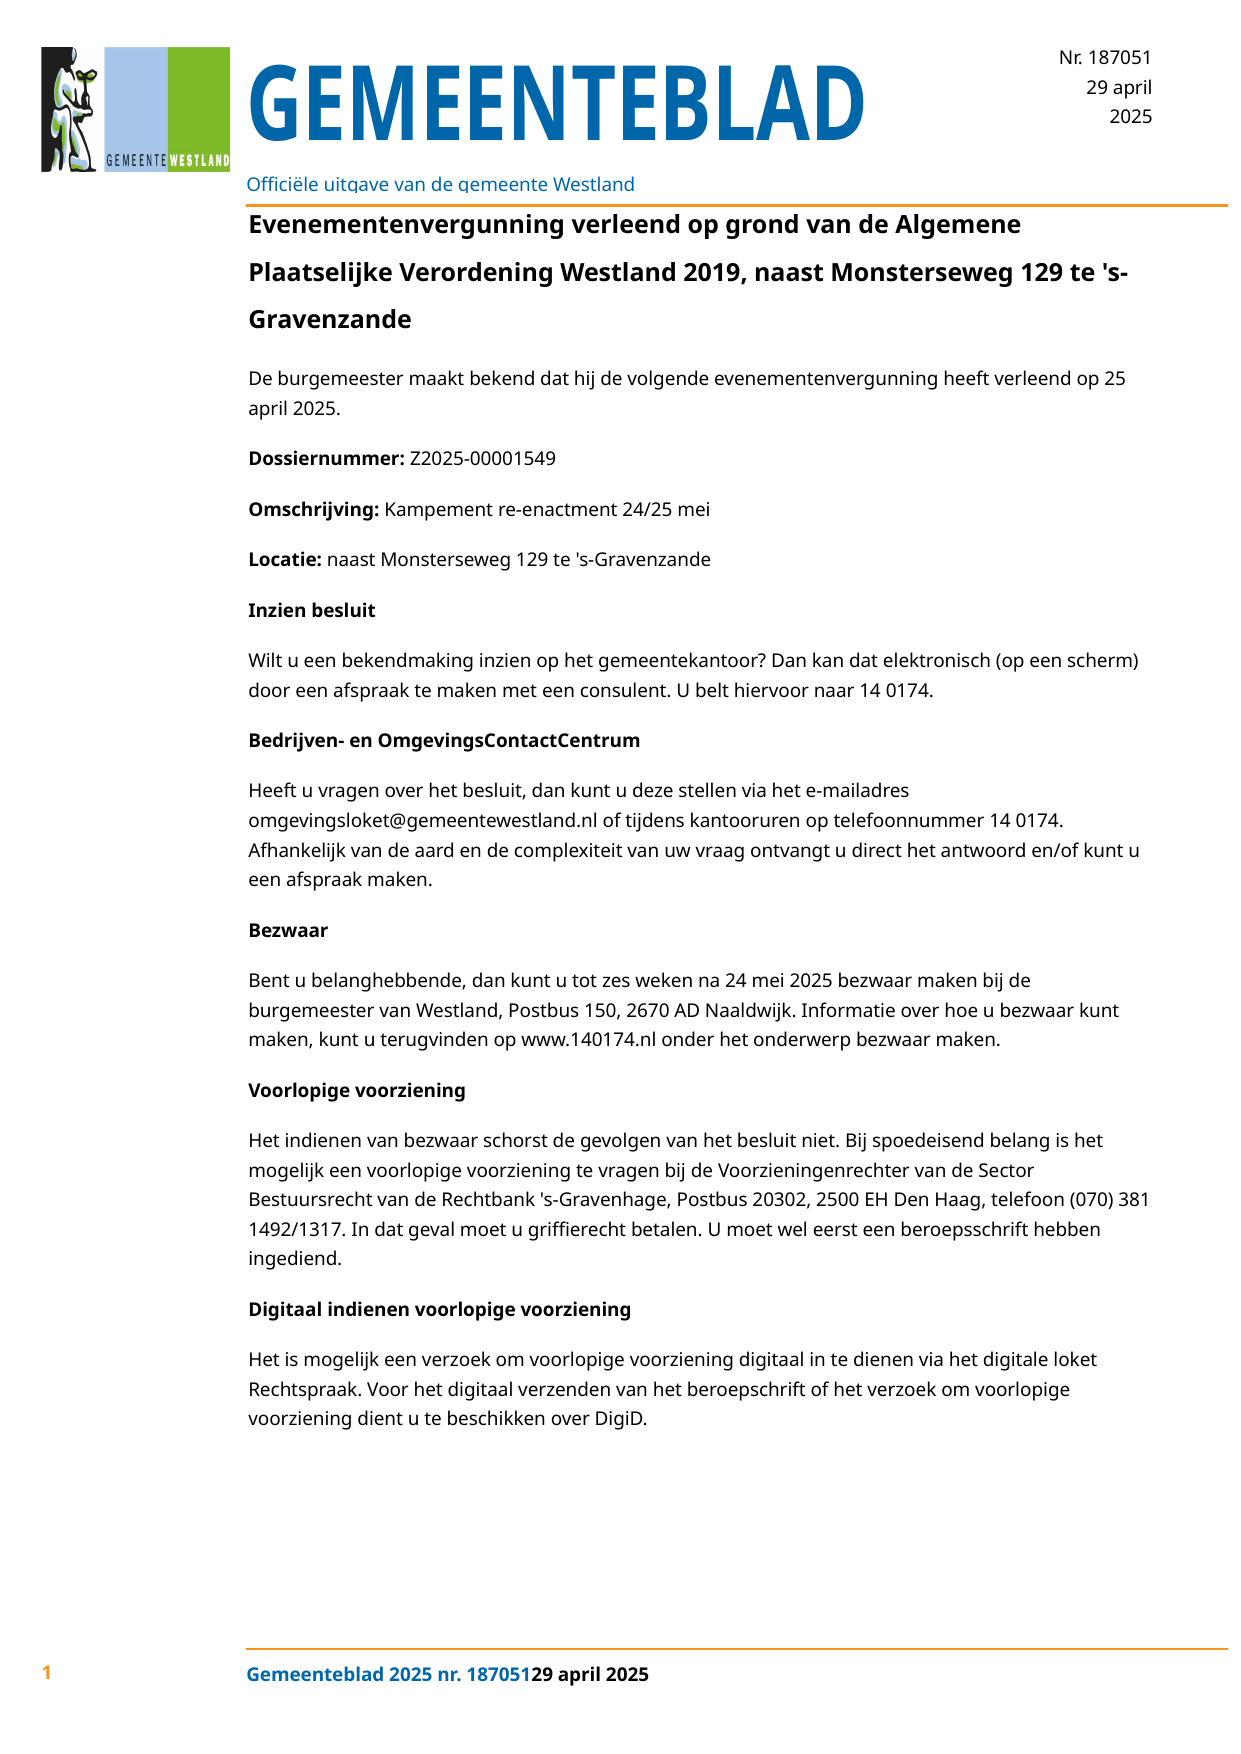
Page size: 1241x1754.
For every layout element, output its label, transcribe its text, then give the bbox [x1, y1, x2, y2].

text Inzien besluit [248, 597, 1152, 622]
text Dossiernummer: Z2025-00001549 [248, 446, 1152, 471]
text Het is mogelijk een verzoek om voorlopige voorziening digitaal in te dienen via het digitale loket Rechtspraak. Voor het digitaal verzenden van het beroepschrift of het verzoek om voorlopige voorziening dient u te beschikken over DigiD. [248, 1346, 1152, 1431]
text Voorlopige voorziening [248, 1077, 1152, 1102]
text Digitaal indienen voorlopige voorziening [248, 1296, 1152, 1322]
text Wilt u een bekendmaking inzien op het gemeentekantoor? Dan kan dat elektronisch (op een scherm) door een afspraak te maken met een consulent. U belt hiervoor naar 14 0174. [248, 647, 1152, 702]
text Locatie: naast Monsterseweg 129 te 's-Gravenzande [248, 546, 1152, 572]
text Evenementenvergunning verleend op grond van de Algemene Plaatselijke Verordening Westland 2019, naast Monsterseweg 129 te 's-Gravenzande [248, 207, 1152, 336]
picture [41, 47, 231, 172]
text Bezwaar [248, 917, 1152, 942]
text Heeft u vragen over het besluit, dan kunt u deze stellen via het e-mailadres omgevingsloket@gemeentewestland.nl of tijdens kantooruren op telefoonnummer 14 0174. Afhankelijk van de aard en de complexiteit van uw vraag ontvangt u direct het antwoord en/of kunt u een afspraak maken. [248, 778, 1152, 892]
text Het indienen van bezwaar schorst de gevolgen van het besluit niet. Bij spoedeisend belang is het mogelijk een voorlopige voorziening te vragen bij de Voorzieningenrechter van de Sector Bestuursrecht van de Rechtbank 's-Gravenhage, Postbus 20302, 2500 EH Den Haag, telefoon (070) 381 1492/1317. In dat geval moet u griffierecht betalen. U moet wel eerst een beroepsschrift hebben ingediend. [248, 1127, 1152, 1271]
text Omschrijving: Kampement re-enactment 24/25 mei [248, 496, 1152, 522]
text Bedrijven- en OmgevingsContactCentrum [248, 727, 1152, 753]
text Bent u belanghebbende, dan kunt u tot zes weken na 24 mei 2025 bezwaar maken bij de burgemeester van Westland, Postbus 150, 2670 AD Naaldwijk. Informatie over hoe u bezwaar kunt maken, kunt u terugvinden op www.140174.nl onder het onderwerp bezwaar maken. [248, 967, 1152, 1052]
text De burgemeester maakt bekend dat hij de volgende evenementenvergunning heeft verleend op 25 april 2025. [248, 366, 1152, 421]
